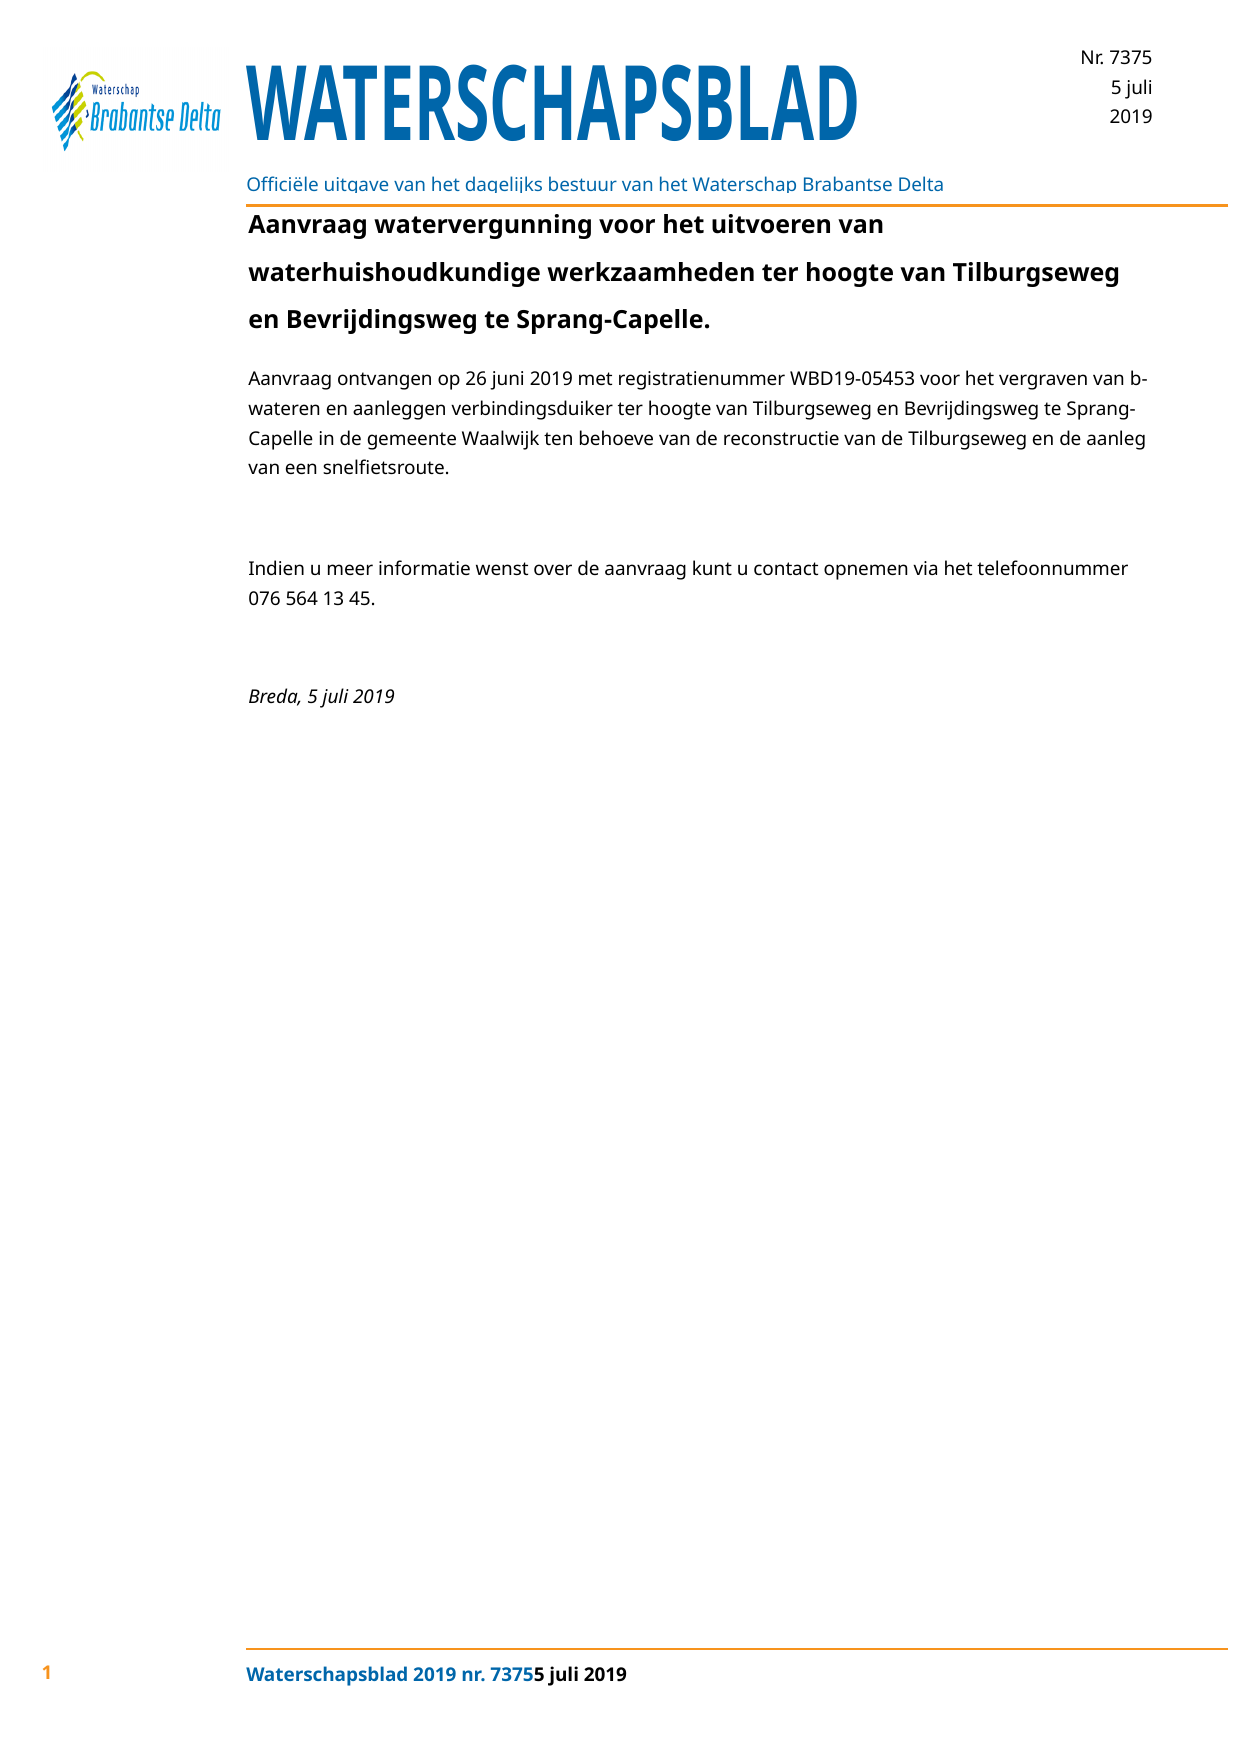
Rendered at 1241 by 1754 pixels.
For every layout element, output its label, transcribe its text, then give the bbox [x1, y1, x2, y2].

text Indien u meer informatie wenst over de aanvraag kunt u contact opnemen via het telefoonnummer 076 564 13 45. [248, 555, 1152, 610]
text Breda, 5 juli 2019 [248, 683, 1152, 709]
text Aanvraag ontvangen op 26 juni 2019 met registratienummer WBD19-05453 voor het vergraven van b-wateren en aanleggen verbindingsduiker ter hoogte van Tilburgseweg en Bevrijdingsweg te Sprang-Capelle in de gemeente Waalwijk ten behoeve van de reconstructie van de Tilburgseweg en de aanleg van een snelfietsroute. [248, 366, 1152, 480]
picture [41, 47, 231, 172]
text Aanvraag watervergunning voor het uitvoeren van waterhuishoudkundige werkzaamheden ter hoogte van Tilburgseweg en Bevrijdingsweg te Sprang-Capelle. [248, 207, 1152, 336]
